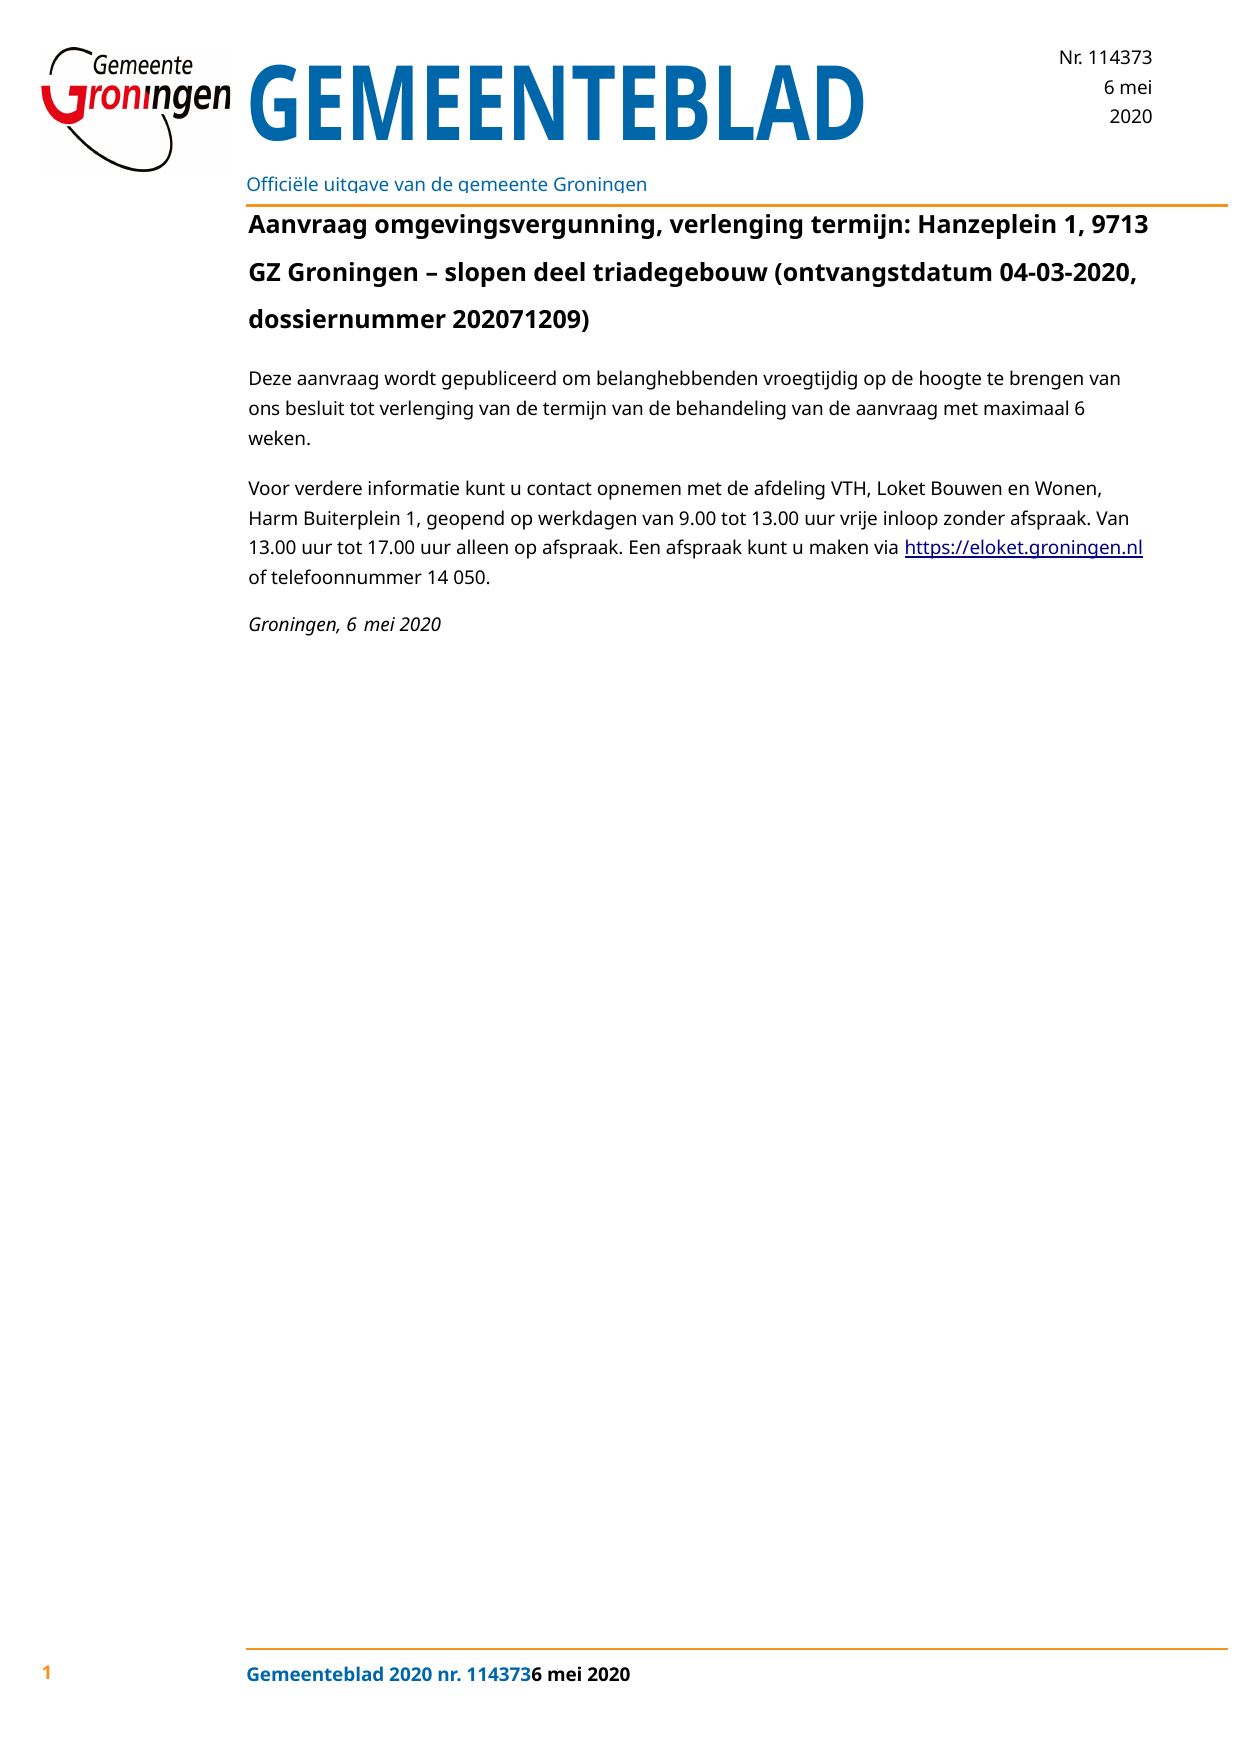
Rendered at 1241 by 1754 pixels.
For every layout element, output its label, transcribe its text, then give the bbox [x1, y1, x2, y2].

text Deze aanvraag wordt gepubliceerd om belanghebbenden vroegtijdig op de hoogte te brengen van ons besluit tot verlenging van de termijn van de behandeling van de aanvraag met maximaal 6 weken. [248, 366, 1152, 450]
text Groningen, 6 mei 2020 [248, 612, 1152, 637]
picture [41, 47, 231, 172]
text Voor verdere informatie kunt u contact opnemen met de afdeling VTH, Loket Bouwen en Wonen, Harm Buiterplein 1, geopend op werkdagen van 9.00 tot 13.00 uur vrije inloop zonder afspraak. Van 13.00 uur tot 17.00 uur alleen op afspraak. Een afspraak kunt u maken via https://eloket.groningen.nl of telefoonnummer 14 050. [248, 475, 1152, 589]
text Aanvraag omgevingsvergunning, verlenging termijn: Hanzeplein 1, 9713 GZ Groningen – slopen deel triadegebouw (ontvangstdatum 04-03-2020, dossiernummer 202071209) [248, 207, 1152, 336]
